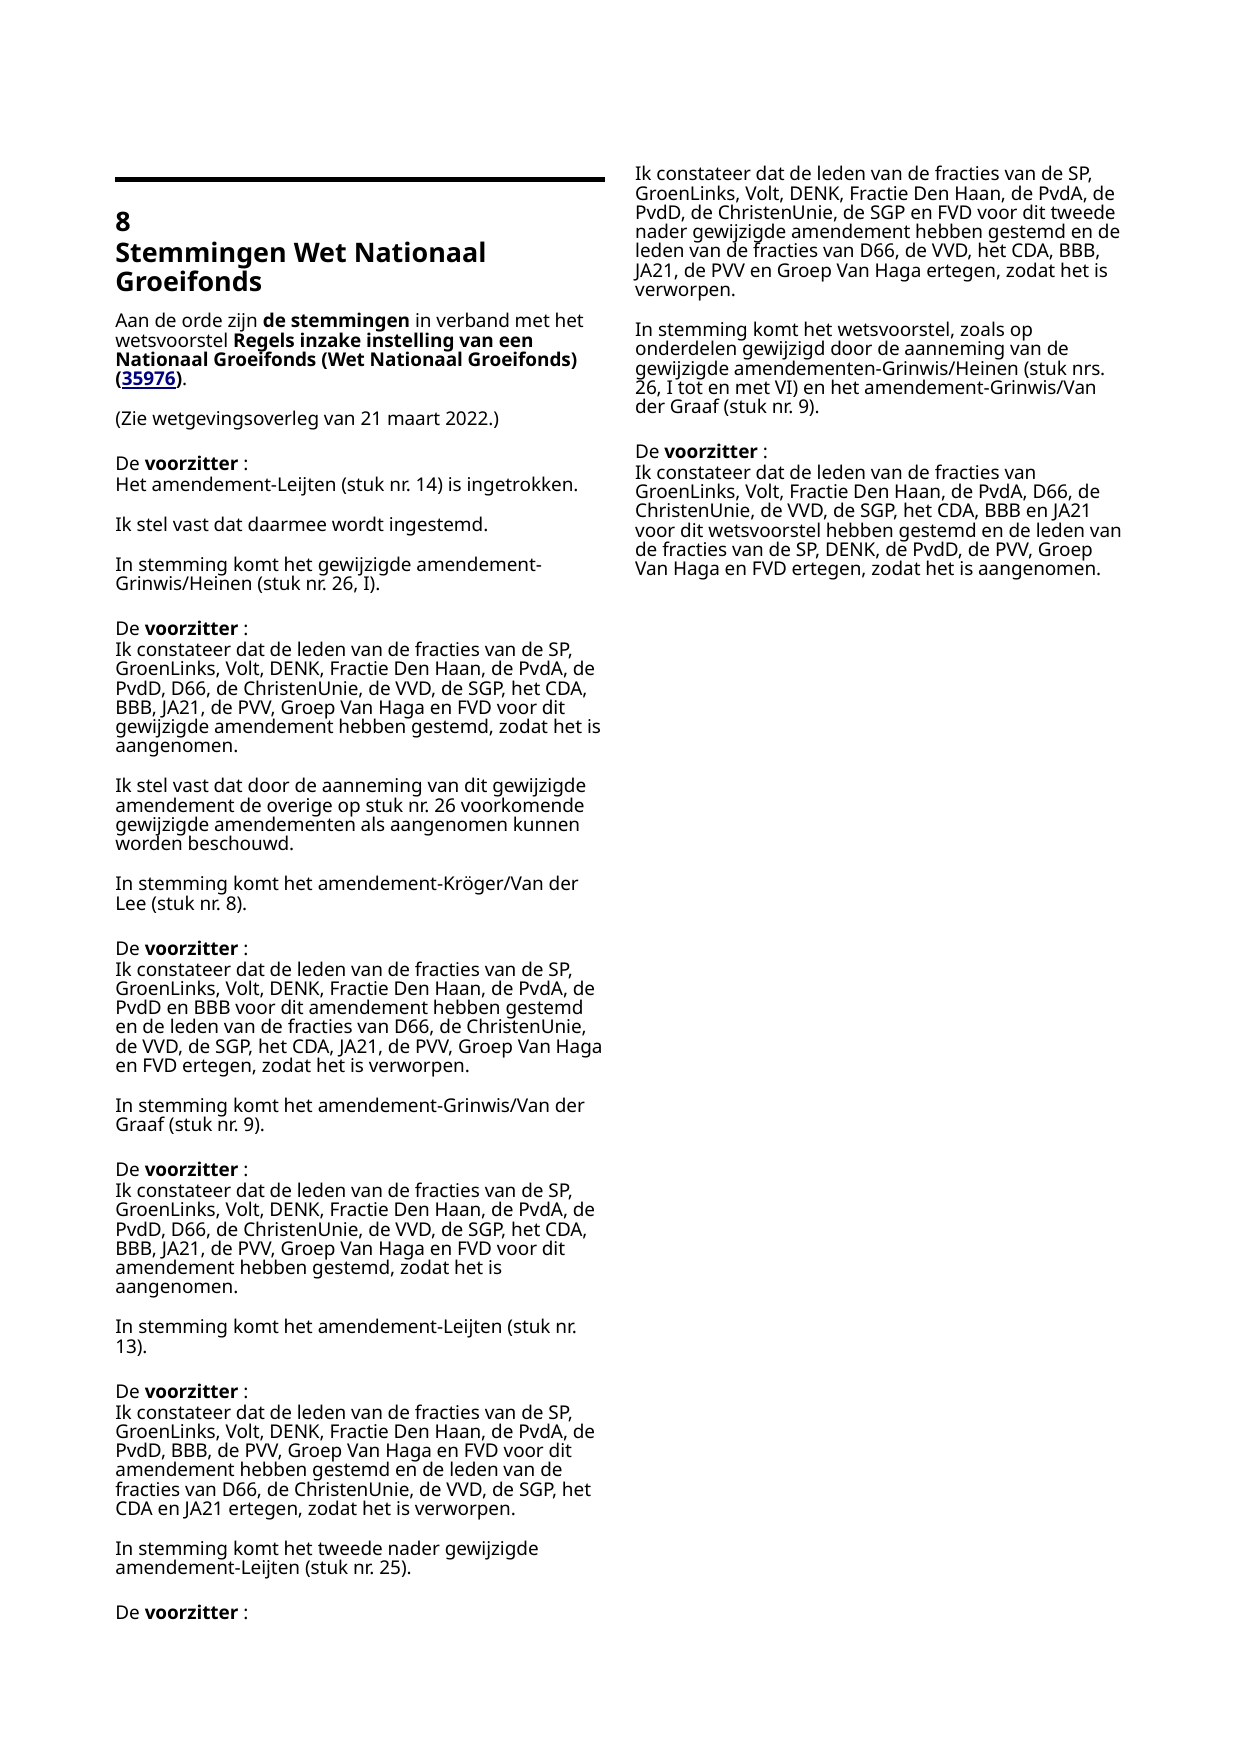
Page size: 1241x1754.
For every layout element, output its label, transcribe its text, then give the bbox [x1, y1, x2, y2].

text In stemming komt het amendement-Grinwis/Van der Graaf (stuk nr. 9). [115, 1097, 605, 1136]
text Ik constateer dat de leden van de fracties van de SP, GroenLinks, Volt, DENK, Fractie Den Haan, de PvdA, de PvdD en BBB voor dit amendement hebben gestemd en de leden van de fracties van D66, de ChristenUnie, de VVD, de SGP, het CDA, JA21, de PVV, Groep Van Haga en FVD ertegen, zodat het is verworpen. [115, 961, 605, 1076]
text 8 [115, 203, 605, 239]
text Aan de orde zijn de stemmingen in verband met het wetsvoorstel Regels inzake instelling van een Nationaal Groeifonds (Wet Nationaal Groeifonds) (35976). [115, 312, 605, 389]
text Het amendement-Leijten (stuk nr. 14) is ingetrokken. [115, 476, 605, 495]
text In stemming komt het wetsvoorstel, zoals op onderdelen gewijzigd door de aanneming van de gewijzigde amendementen-Grinwis/Heinen (stuk nrs. 26, I tot en met VI) en het amendement-Grinwis/Van der Graaf (stuk nr. 9). [635, 321, 1125, 417]
text Ik constateer dat de leden van de fracties van de SP, GroenLinks, Volt, DENK, Fractie Den Haan, de PvdA, de PvdD, D66, de ChristenUnie, de VVD, de SGP, het CDA, BBB, JA21, de PVV, Groep Van Haga en FVD voor dit amendement hebben gestemd, zodat het is aangenomen. [115, 1182, 605, 1298]
text De voorzitter : [635, 438, 1125, 464]
text Ik constateer dat de leden van de fracties van de SP, GroenLinks, Volt, DENK, Fractie Den Haan, de PvdA, de PvdD, de ChristenUnie, de SGP en FVD voor dit tweede nader gewijzigde amendement hebben gestemd en de leden van de fracties van D66, de VVD, het CDA, BBB, JA21, de PVV en Groep Van Haga ertegen, zodat het is verworpen. [635, 165, 1125, 300]
text Ik stel vast dat door de aanneming van dit gewijzigde amendement de overige op stuk nr. 26 voorkomende gewijzigde amendementen als aangenomen kunnen worden beschouwd. [115, 777, 605, 854]
text De voorzitter : [115, 1378, 605, 1404]
text De voorzitter : [115, 1156, 605, 1182]
text (Zie wetgevingsoverleg van 21 maart 2022.) [115, 410, 605, 429]
text Ik stel vast dat daarmee wordt ingestemd. [115, 516, 605, 535]
text Ik constateer dat de leden van de fracties van de SP, GroenLinks, Volt, DENK, Fractie Den Haan, de PvdA, de PvdD, BBB, de PVV, Groep Van Haga en FVD voor dit amendement hebben gestemd en de leden van de fracties van D66, de ChristenUnie, de VVD, de SGP, het CDA en JA21 ertegen, zodat het is verworpen. [115, 1404, 605, 1519]
text De voorzitter : [115, 450, 605, 476]
text In stemming komt het tweede nader gewijzigde amendement-Leijten (stuk nr. 25). [115, 1540, 605, 1579]
text Ik constateer dat de leden van de fracties van GroenLinks, Volt, Fractie Den Haan, de PvdA, D66, de ChristenUnie, de VVD, de SGP, het CDA, BBB en JA21 voor dit wetsvoorstel hebben gestemd en de leden van de fracties van de SP, DENK, de PvdD, de PVV, Groep Van Haga en FVD ertegen, zodat het is aangenomen. [635, 464, 1125, 579]
text In stemming komt het gewijzigde amendement-Grinwis/Heinen (stuk nr. 26, I). [115, 556, 605, 594]
text De voorzitter : [115, 1599, 605, 1625]
text Stemmingen Wet Nationaal Groeifonds [115, 239, 605, 312]
text In stemming komt het amendement-Leijten (stuk nr. 13). [115, 1318, 605, 1357]
text De voorzitter : [115, 935, 605, 961]
text Ik constateer dat de leden van de fracties van de SP, GroenLinks, Volt, DENK, Fractie Den Haan, de PvdA, de PvdD, D66, de ChristenUnie, de VVD, de SGP, het CDA, BBB, JA21, de PVV, Groep Van Haga en FVD voor dit gewijzigde amendement hebben gestemd, zodat het is aangenomen. [115, 641, 605, 757]
text De voorzitter : [115, 615, 605, 641]
text In stemming komt het amendement-Kröger/Van der Lee (stuk nr. 8). [115, 875, 605, 914]
